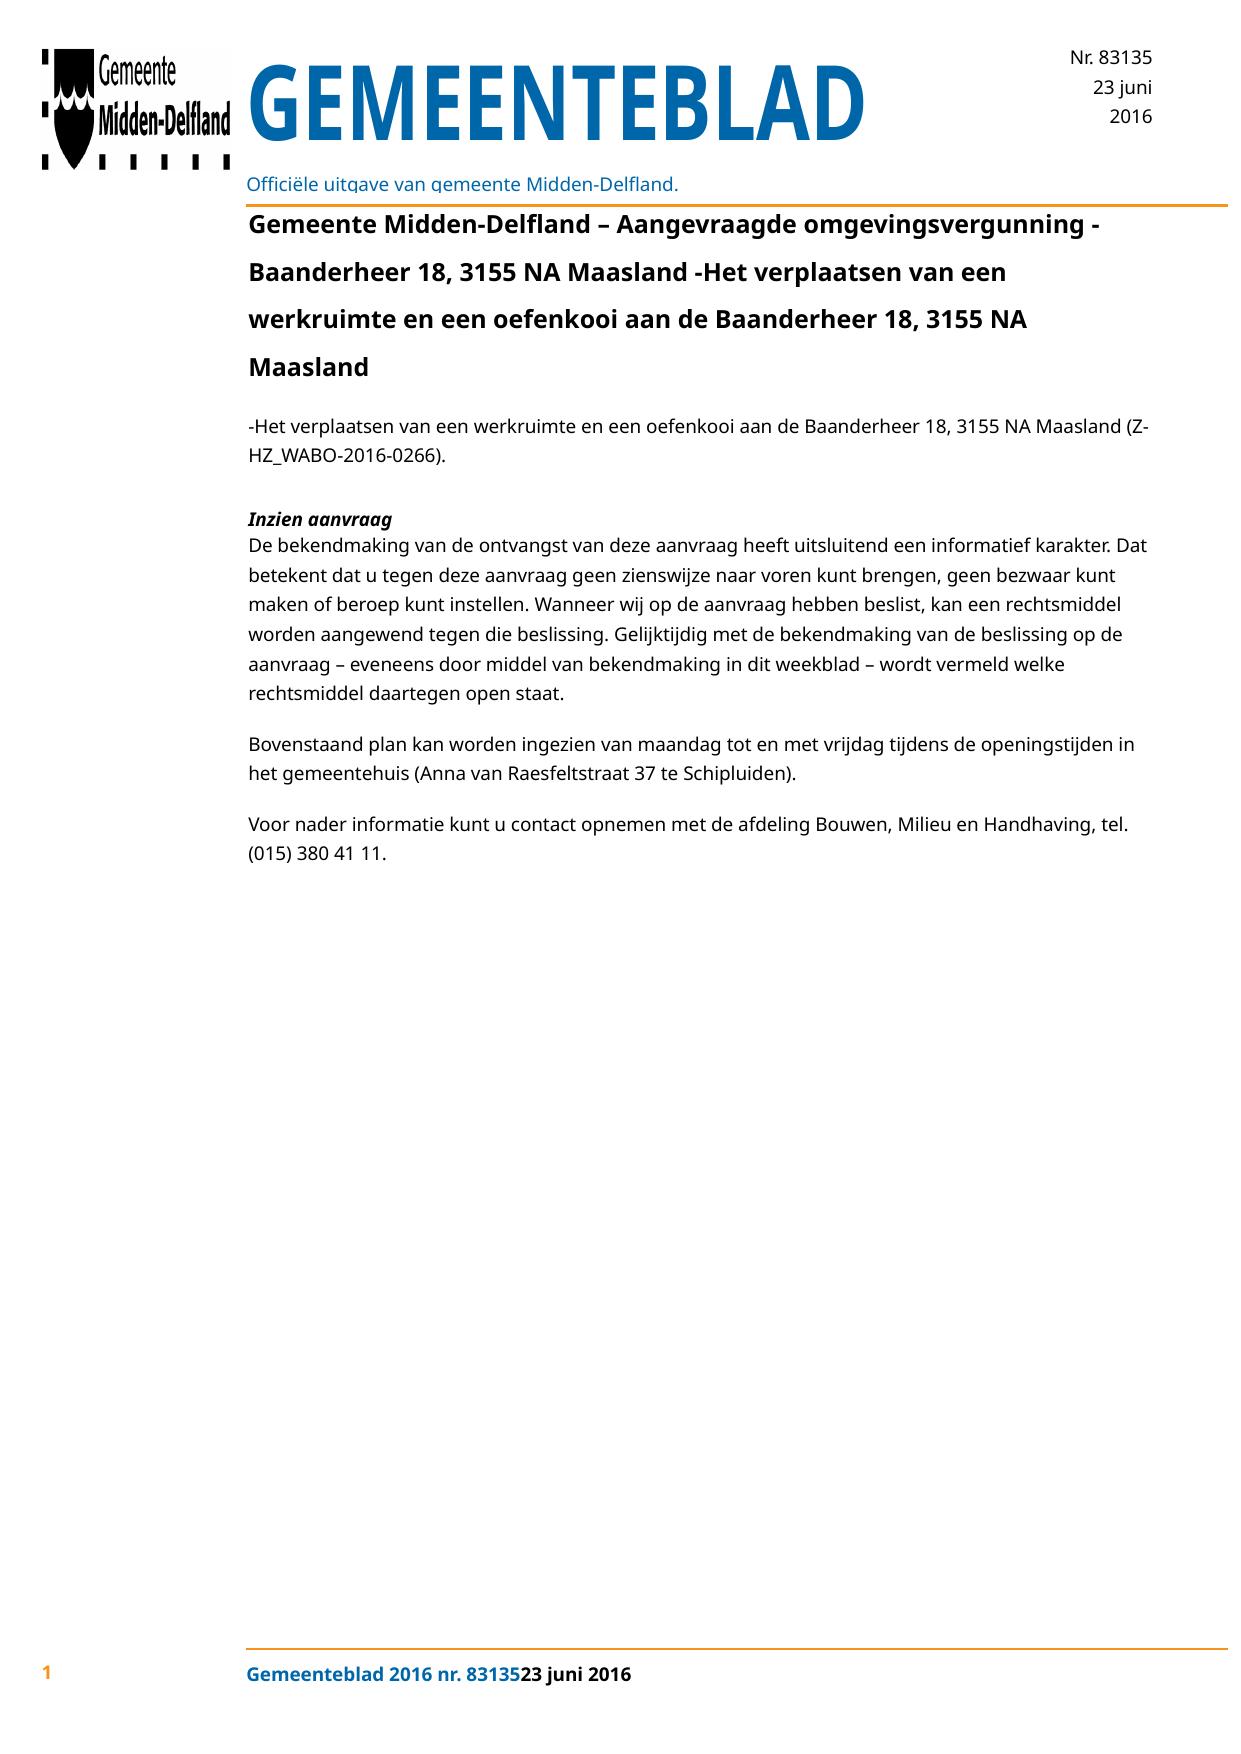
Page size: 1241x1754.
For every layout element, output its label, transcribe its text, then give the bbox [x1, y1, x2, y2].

text -Het verplaatsen van een werkruimte en een oefenkooi aan de Baanderheer 18, 3155 NA Maasland (Z-HZ_WABO-2016-0266). [248, 413, 1152, 468]
text Bovenstaand plan kan worden ingezien van maandag tot en met vrijdag tijdens de openingstijden in het gemeentehuis (Anna van Raesfeltstraat 37 te Schipluiden). [248, 731, 1152, 786]
picture [41, 47, 231, 172]
text Voor nader informatie kunt u contact opnemen met de afdeling Bouwen, Milieu en Handhaving, tel. (015) 380 41 11. [248, 811, 1152, 866]
text Inzien aanvraag [248, 507, 1152, 532]
text De bekendmaking van de ontvangst van deze aanvraag heeft uitsluitend een informatief karakter. Dat betekent dat u tegen deze aanvraag geen zienswijze naar voren kunt brengen, geen bezwaar kunt maken of beroep kunt instellen. Wanneer wij op de aanvraag hebben beslist, kan een rechtsmiddel worden aangewend tegen die beslissing. Gelijktijdig met de bekendmaking van de beslissing op de aanvraag – eveneens door middel van bekendmaking in dit weekblad – wordt vermeld welke rechtsmiddel daartegen open staat. [248, 532, 1152, 706]
text Gemeente Midden-Delfland – Aangevraagde omgevingsvergunning - Baanderheer 18, 3155 NA Maasland -Het verplaatsen van een werkruimte en een oefenkooi aan de Baanderheer 18, 3155 NA Maasland [248, 207, 1152, 384]
